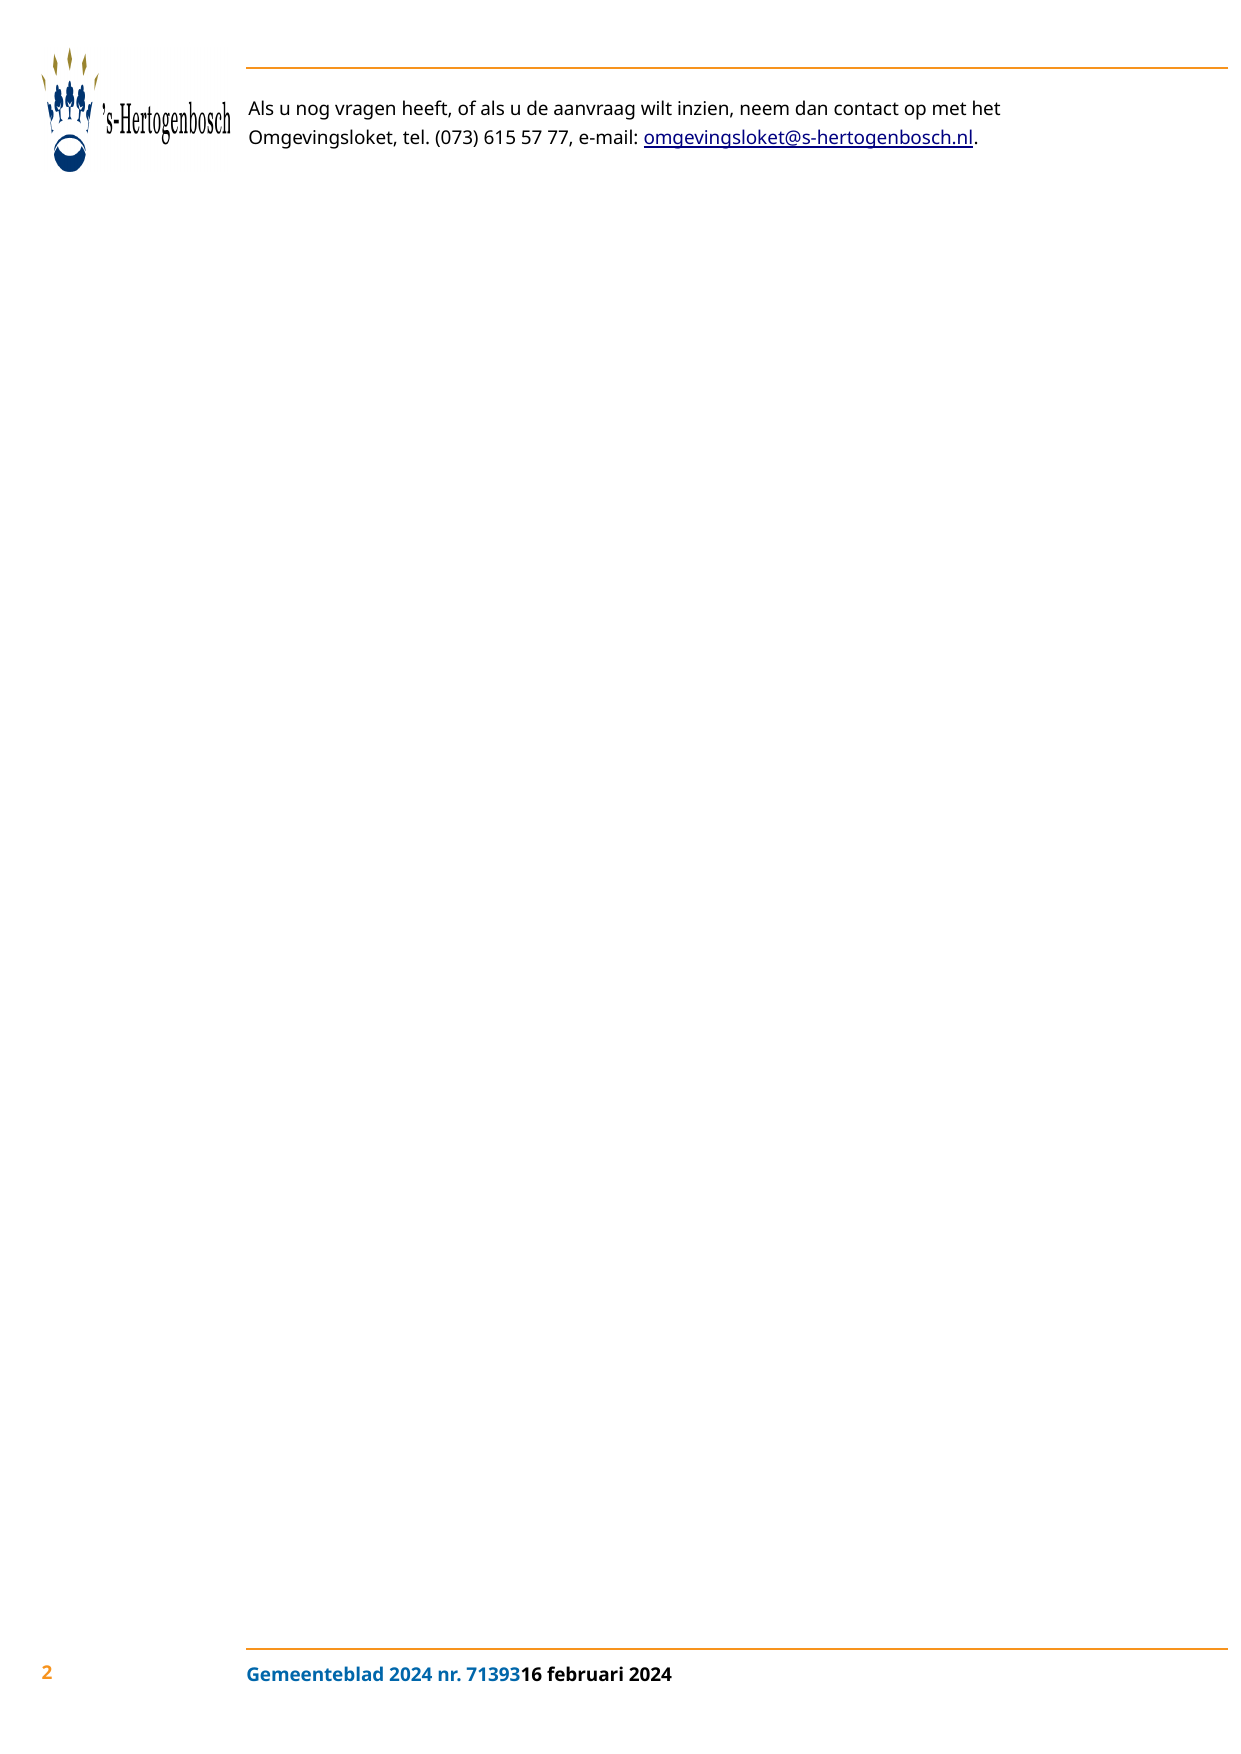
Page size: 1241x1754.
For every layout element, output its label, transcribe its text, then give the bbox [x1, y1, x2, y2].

picture [41, 47, 231, 172]
text Als u nog vragen heeft, of als u de aanvraag wilt inzien, neem dan contact op met het Omgevingsloket, tel. (073) 615 57 77, e-mail: omgevingsloket@s-hertogenbosch.nl. [248, 95, 1152, 150]
